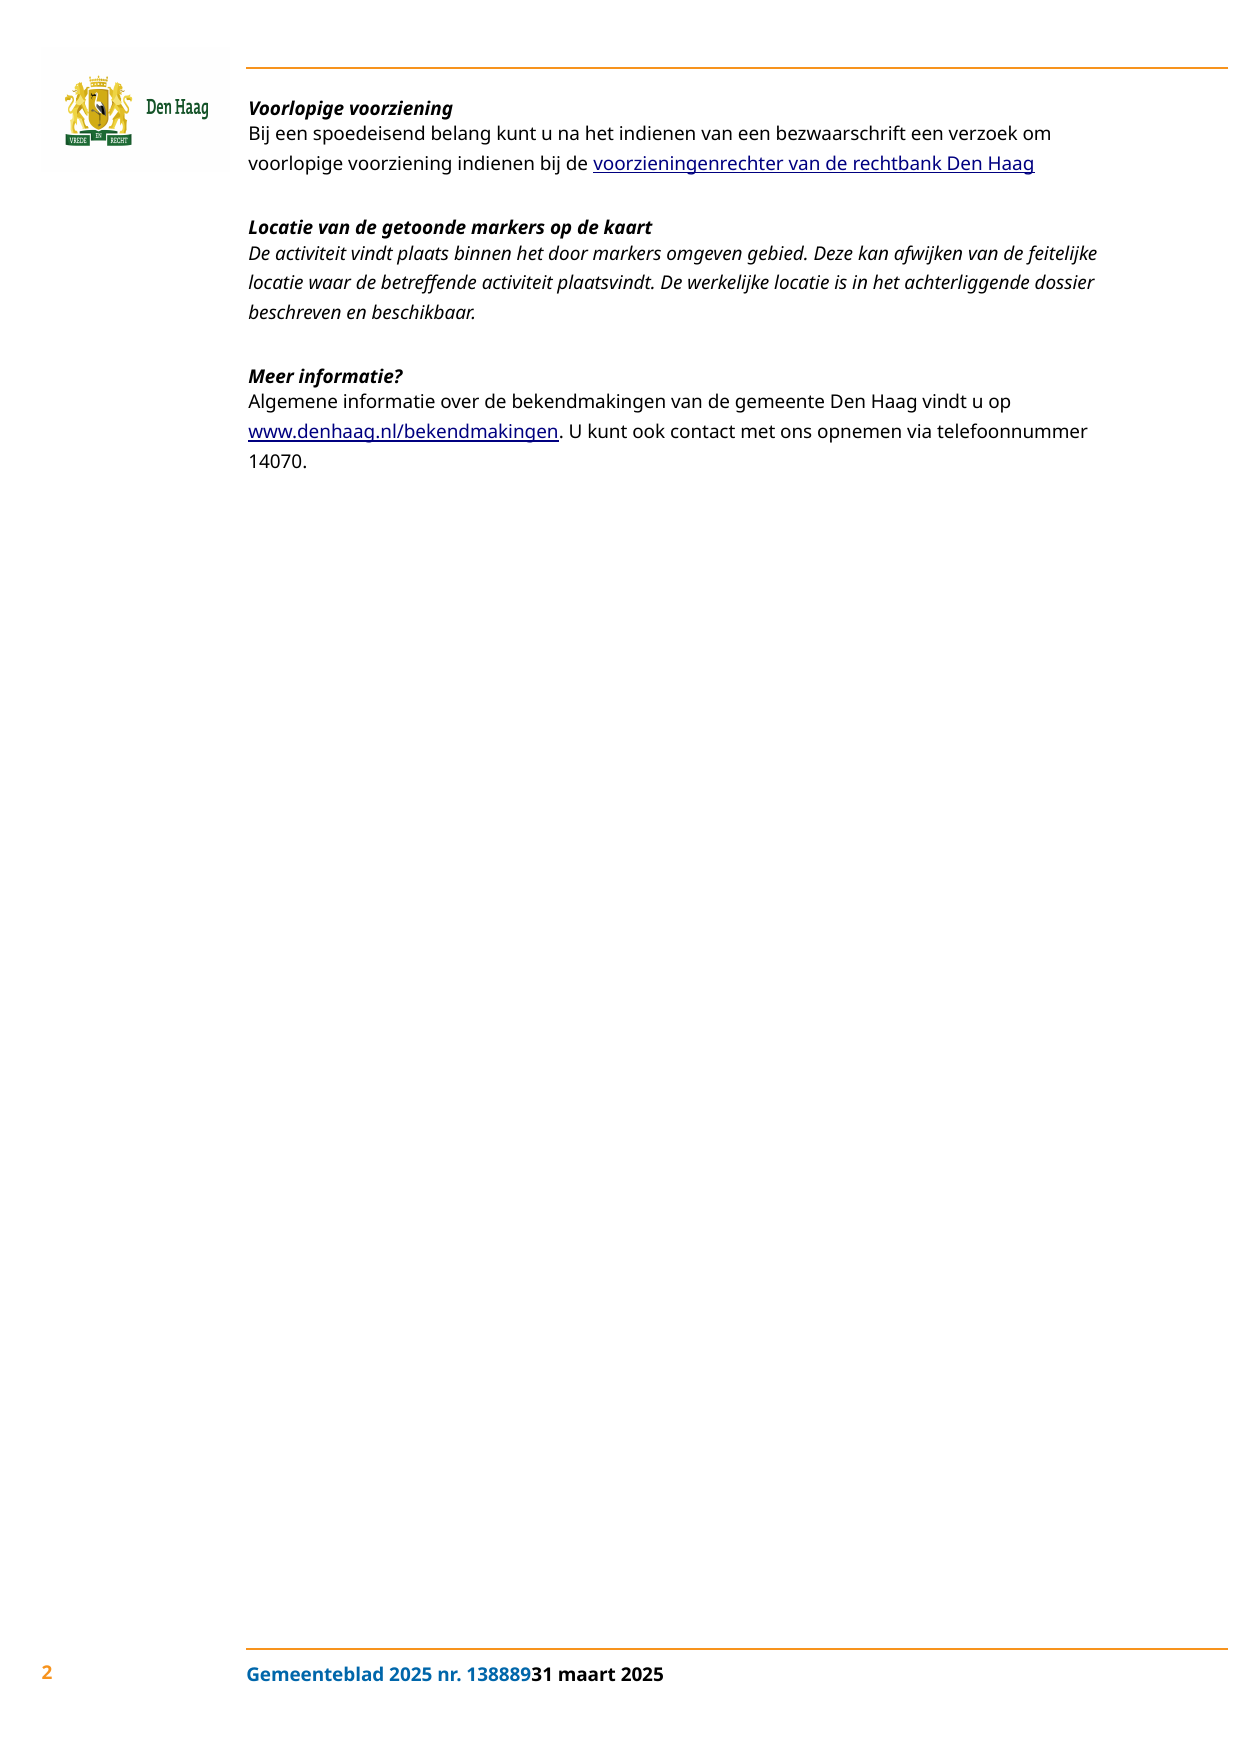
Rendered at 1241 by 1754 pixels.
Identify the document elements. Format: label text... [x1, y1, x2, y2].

text Locatie van de getoonde markers op de kaart [248, 214, 1152, 240]
text De activiteit vindt plaats binnen het door markers omgeven gebied. Deze kan afwijken van de feitelijke locatie waar de betreffende activiteit plaatsvindt. De werkelijke locatie is in het achterliggende dossier beschreven en beschikbaar. [248, 240, 1152, 325]
text Bij een spoedeisend belang kunt u na het indienen van een bezwaarschrift een verzoek om voorlopige voorziening indienen bij de voorzieningenrechter van de rechtbank Den Haag [248, 121, 1152, 176]
picture [41, 47, 231, 172]
text Algemene informatie over de bekendmakingen van de gemeente Den Haag vindt u op www.denhaag.nl/bekendmakingen. U kunt ook contact met ons opnemen via telefoonnummer 14070. [248, 389, 1152, 473]
text Voorlopige voorziening [248, 95, 1152, 121]
text Meer informatie? [248, 363, 1152, 389]
